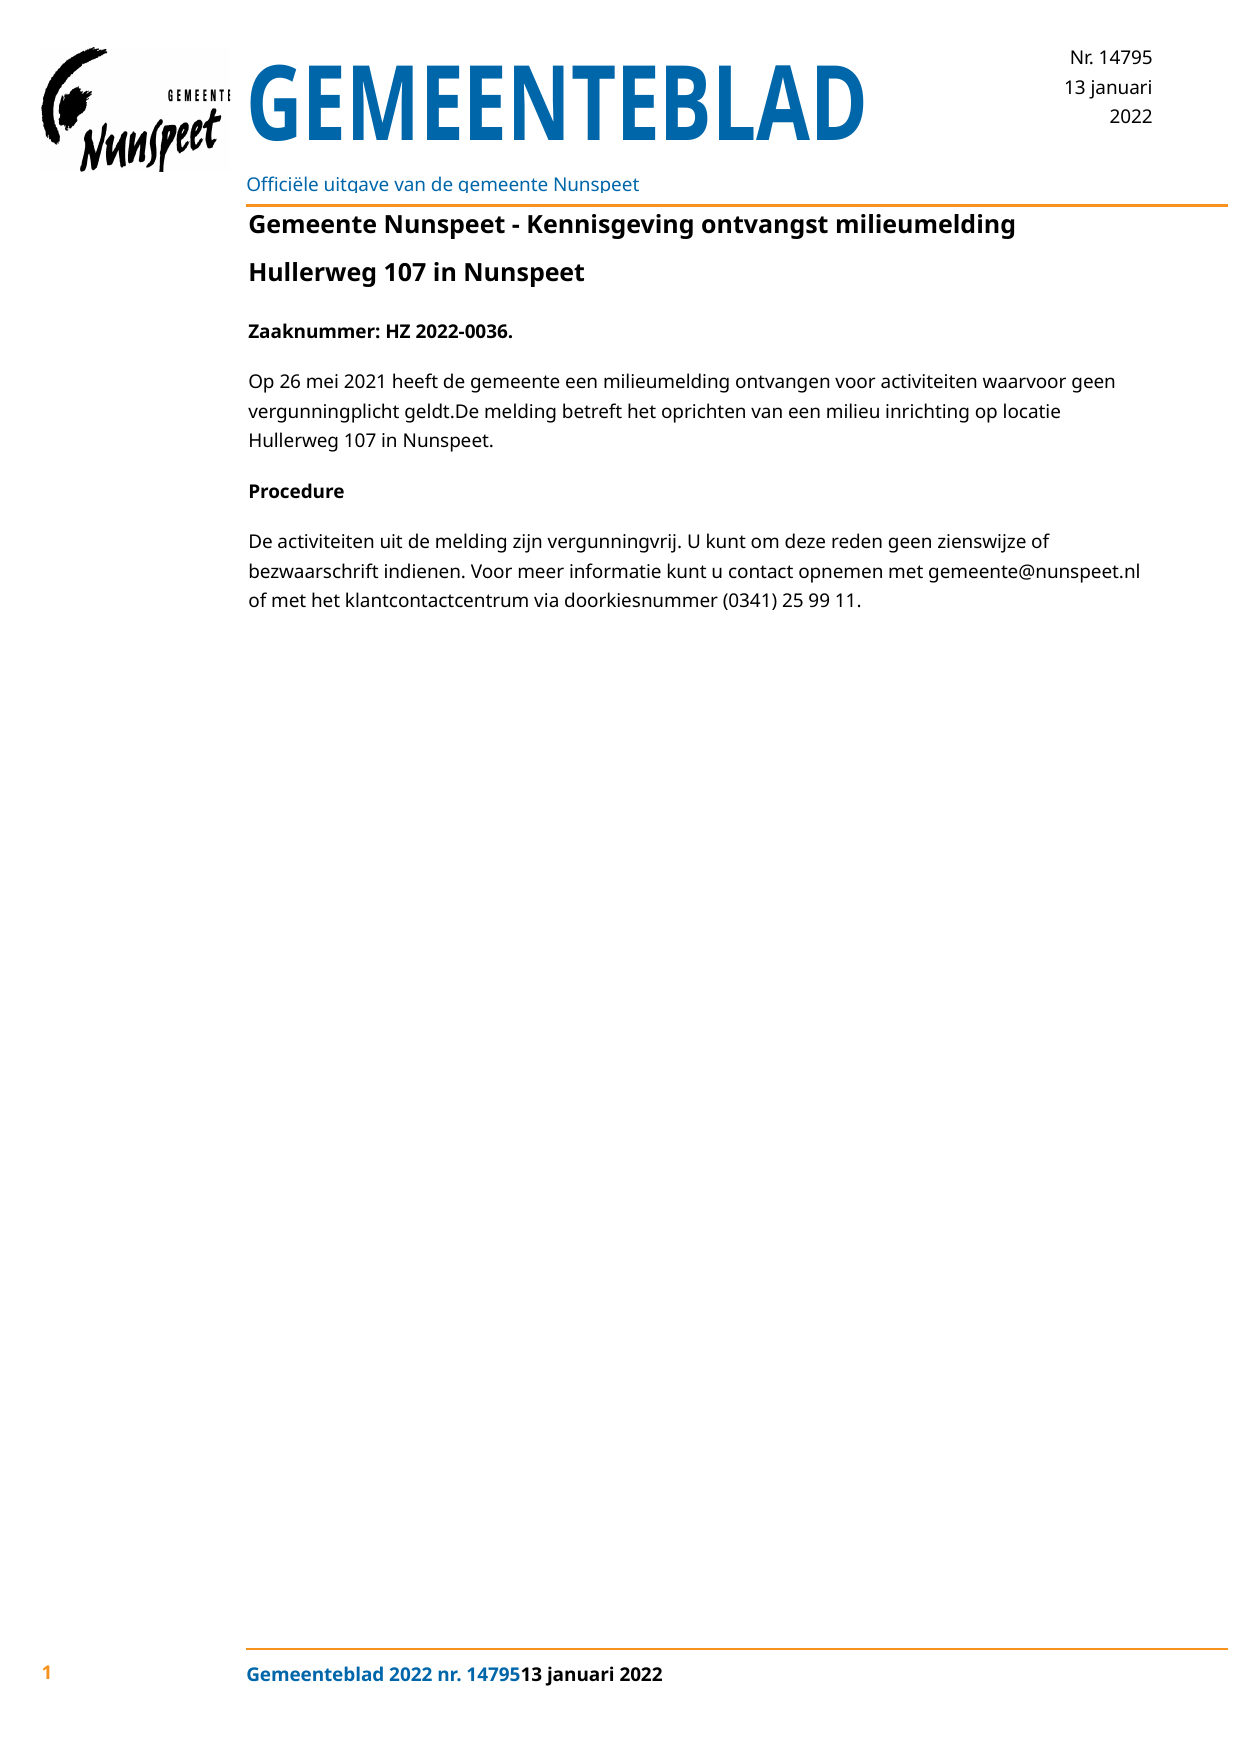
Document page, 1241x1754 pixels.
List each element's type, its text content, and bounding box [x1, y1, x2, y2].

text De activiteiten uit de melding zijn vergunningvrij. U kunt om deze reden geen zienswijze of bezwaarschrift indienen. Voor meer informatie kunt u contact opnemen met gemeente@nunspeet.nl of met het klantcontactcentrum via doorkiesnummer (0341) 25 99 11. [248, 528, 1152, 613]
text Procedure [248, 478, 1152, 504]
picture [41, 47, 231, 172]
text Op 26 mei 2021 heeft de gemeente een milieumelding ontvangen voor activiteiten waarvoor geen vergunningplicht geldt.De melding betreft het oprichten van een milieu inrichting op locatie Hullerweg 107 in Nunspeet. [248, 368, 1152, 453]
text Zaaknummer: HZ 2022-0036. [248, 318, 1152, 344]
text Gemeente Nunspeet - Kennisgeving ontvangst milieumelding Hullerweg 107 in Nunspeet [248, 207, 1152, 288]
